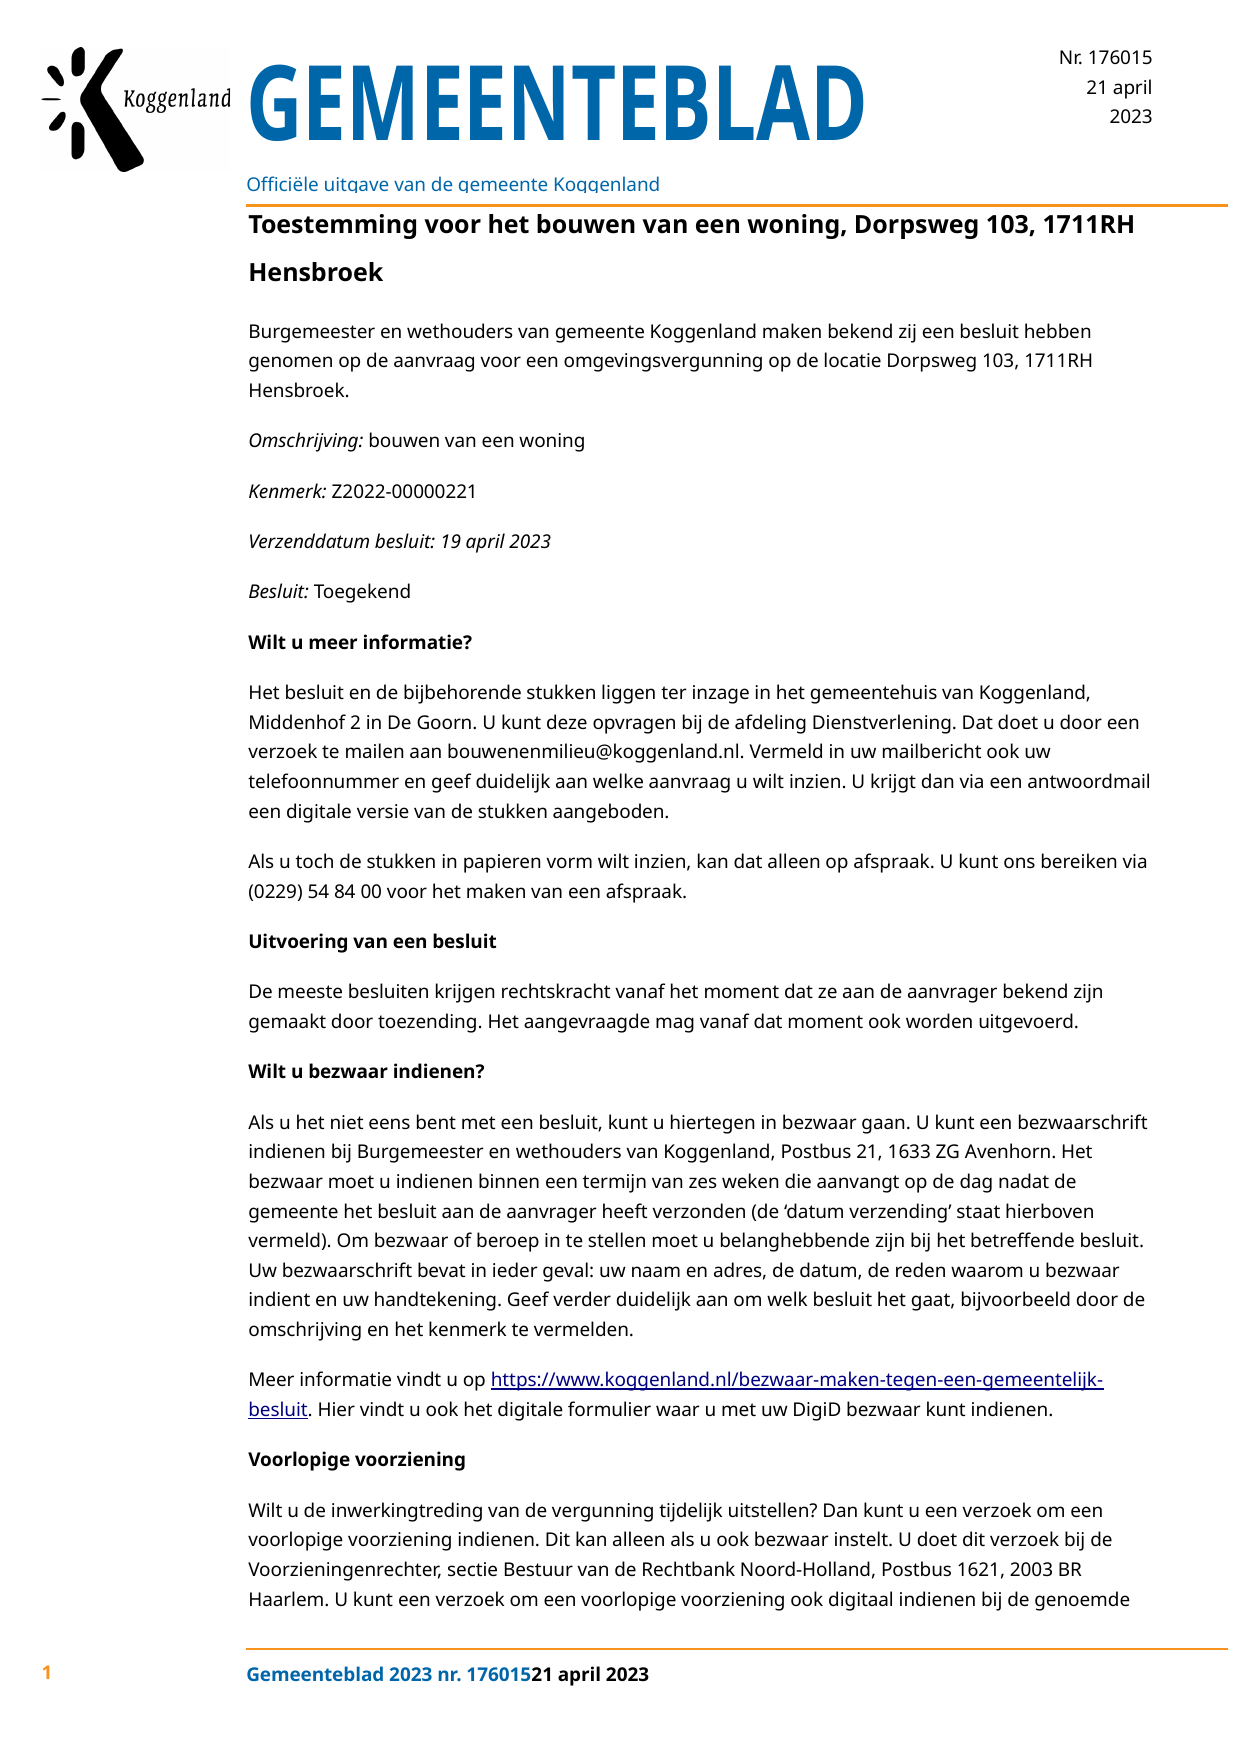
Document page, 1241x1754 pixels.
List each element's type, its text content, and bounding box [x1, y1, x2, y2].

text Verzenddatum besluit: 19 april 2023 [248, 528, 1152, 554]
picture [41, 47, 231, 172]
text Omschrijving: bouwen van een woning [248, 427, 1152, 453]
text Als u het niet eens bent met een besluit, kunt u hiertegen in bezwaar gaan. U kunt een bezwaarschrift indienen bij Burgemeester en wethouders van Koggenland, Postbus 21, 1633 ZG Avenhorn. Het bezwaar moet u indienen binnen een termijn van zes weken die aanvangt op de dag nadat de gemeente het besluit aan de aanvrager heeft verzonden (de ‘datum verzending’ staat hierboven vermeld). Om bezwaar of beroep in te stellen moet u belanghebbende zijn bij het betreffende besluit. Uw bezwaarschrift bevat in ieder geval: uw naam en adres, de datum, de reden waarom u bezwaar indient en uw handtekening. Geef verder duidelijk aan om welk besluit het gaat, bijvoorbeeld door de omschrijving en het kenmerk te vermelden. [248, 1109, 1152, 1342]
text Meer informatie vindt u op https://www.koggenland.nl/bezwaar-maken-tegen-een-gemeentelijk-besluit. Hier vindt u ook het digitale formulier waar u met uw DigiD bezwaar kunt indienen. [248, 1367, 1152, 1422]
text Het besluit en de bijbehorende stukken liggen ter inzage in het gemeentehuis van Koggenland, Middenhof 2 in De Goorn. U kunt deze opvragen bij de afdeling Dienstverlening. Dat doet u door een verzoek te mailen aan bouwenenmilieu@koggenland.nl. Vermeld in uw mailbericht ook uw telefoonnummer en geef duidelijk aan welke aanvraag u wilt inzien. U krijgt dan via een antwoordmail een digitale versie van de stukken aangeboden. [248, 679, 1152, 824]
text Als u toch de stukken in papieren vorm wilt inzien, kan dat alleen op afspraak. U kunt ons bereiken via (0229) 54 84 00 voor het maken van een afspraak. [248, 848, 1152, 904]
text Wilt u bezwaar indienen? [248, 1059, 1152, 1084]
text Uitvoering van een besluit [248, 928, 1152, 954]
text Burgemeester en wethouders van gemeente Koggenland maken bekend zij een besluit hebben genomen op de aanvraag voor een omgevingsvergunning op de locatie Dorpsweg 103, 1711RH Hensbroek. [248, 318, 1152, 403]
text Wilt u de inwerkingtreding van de vergunning tijdelijk uitstellen? Dan kunt u een verzoek om een voorlopige voorziening indienen. Dit kan alleen als u ook bezwaar instelt. U doet dit verzoek bij de Voorzieningenrechter, sectie Bestuur van de Rechtbank Noord-Holland, Postbus 1621, 2003 BR Haarlem. U kunt een verzoek om een voorlopige voorziening ook digitaal indienen bij de genoemde [248, 1497, 1152, 1612]
text Toestemming voor het bouwen van een woning, Dorpsweg 103, 1711RH Hensbroek [248, 207, 1152, 288]
text Wilt u meer informatie? [248, 629, 1152, 655]
text De meeste besluiten krijgen rechtskracht vanaf het moment dat ze aan de aanvrager bekend zijn gemaakt door toezending. Het aangevraagde mag vanaf dat moment ook worden uitgevoerd. [248, 979, 1152, 1034]
text Voorlopige voorziening [248, 1447, 1152, 1472]
text Kenmerk: Z2022-00000221 [248, 478, 1152, 504]
text Besluit: Toegekend [248, 579, 1152, 604]
